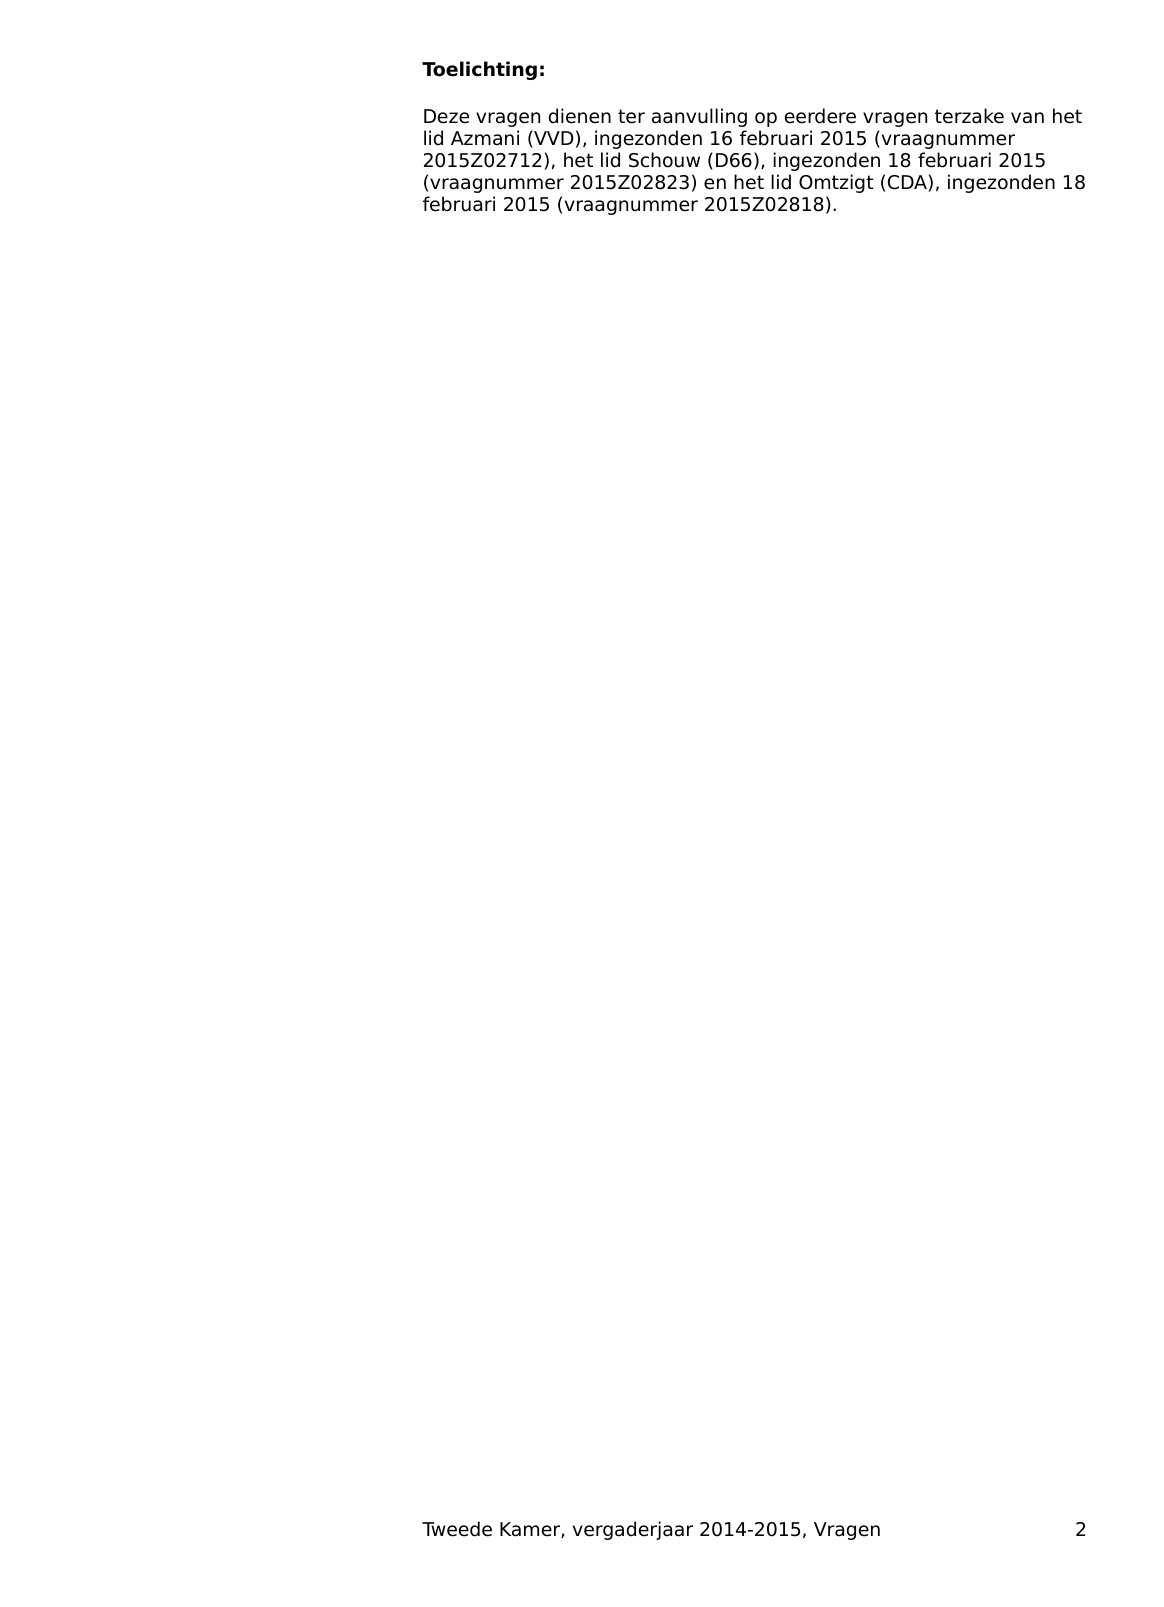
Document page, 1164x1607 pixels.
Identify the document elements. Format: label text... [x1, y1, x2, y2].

text Deze vragen dienen ter aanvulling op eerdere vragen terzake van het lid Azmani (VVD), ingezonden 16 februari 2015 (vraagnummer 2015Z02712), het lid Schouw (D66), ingezonden 18 februari 2015 (vraagnummer 2015Z02823) en het lid Omtzigt (CDA), ingezonden 18 februari 2015 (vraagnummer 2015Z02818). [422, 106, 1087, 216]
subtitle Toelichting: [422, 59, 1087, 81]
